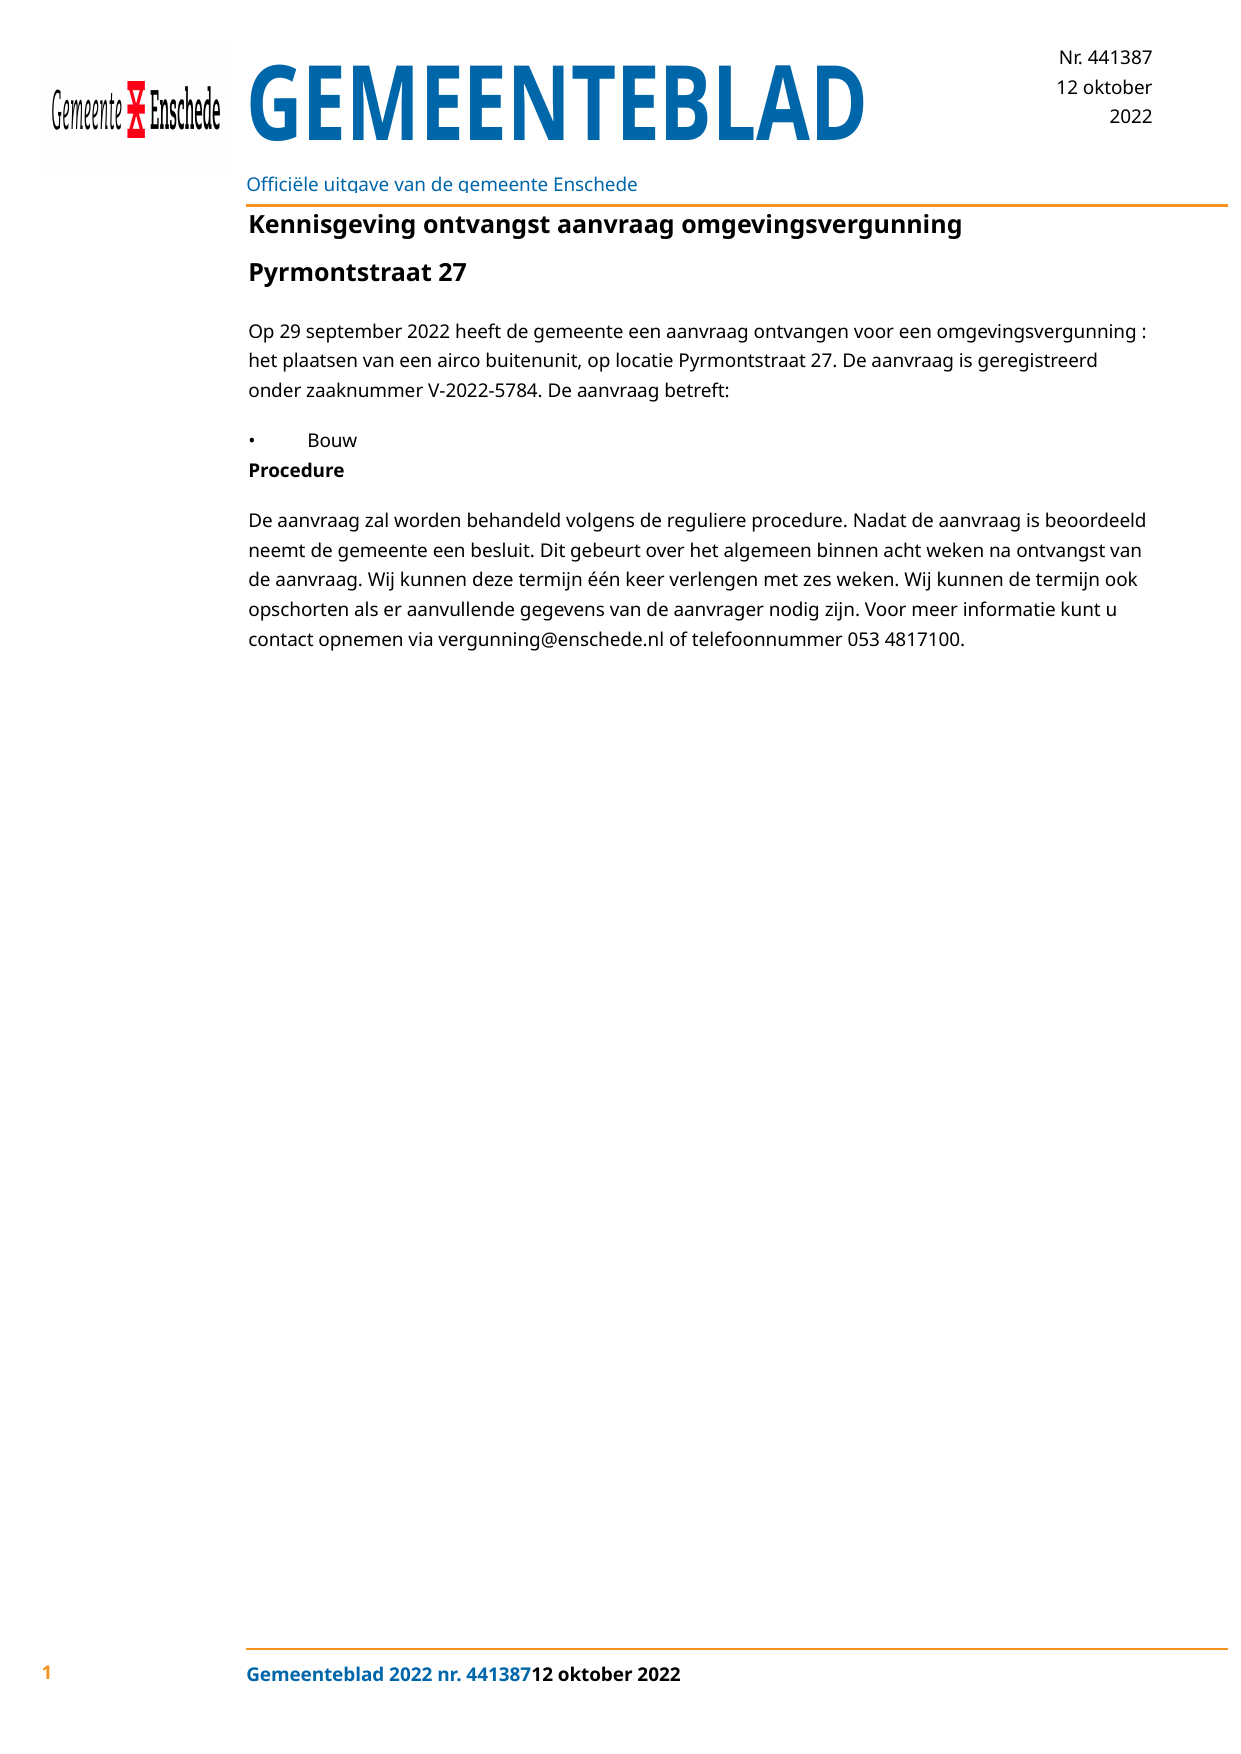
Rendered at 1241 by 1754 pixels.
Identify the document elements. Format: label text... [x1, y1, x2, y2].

text Op 29 september 2022 heeft de gemeente een aanvraag ontvangen voor een omgevingsvergunning : het plaatsen van een airco buitenunit, op locatie Pyrmontstraat 27. De aanvraag is geregistreerd onder zaaknummer V-2022-5784. De aanvraag betreft: [248, 318, 1152, 403]
list Bouw [248, 427, 1152, 453]
picture [41, 47, 231, 172]
text Procedure [248, 457, 1152, 483]
text Kennisgeving ontvangst aanvraag omgevingsvergunning Pyrmontstraat 27 [248, 207, 1152, 288]
text De aanvraag zal worden behandeld volgens de reguliere procedure. Nadat de aanvraag is beoordeeld neemt de gemeente een besluit. Dit gebeurt over het algemeen binnen acht weken na ontvangst van de aanvraag. Wij kunnen deze termijn één keer verlengen met zes weken. Wij kunnen de termijn ook opschorten als er aanvullende gegevens van de aanvrager nodig zijn. Voor meer informatie kunt u contact opnemen via vergunning@enschede.nl of telefoonnummer 053 4817100. [248, 507, 1152, 652]
